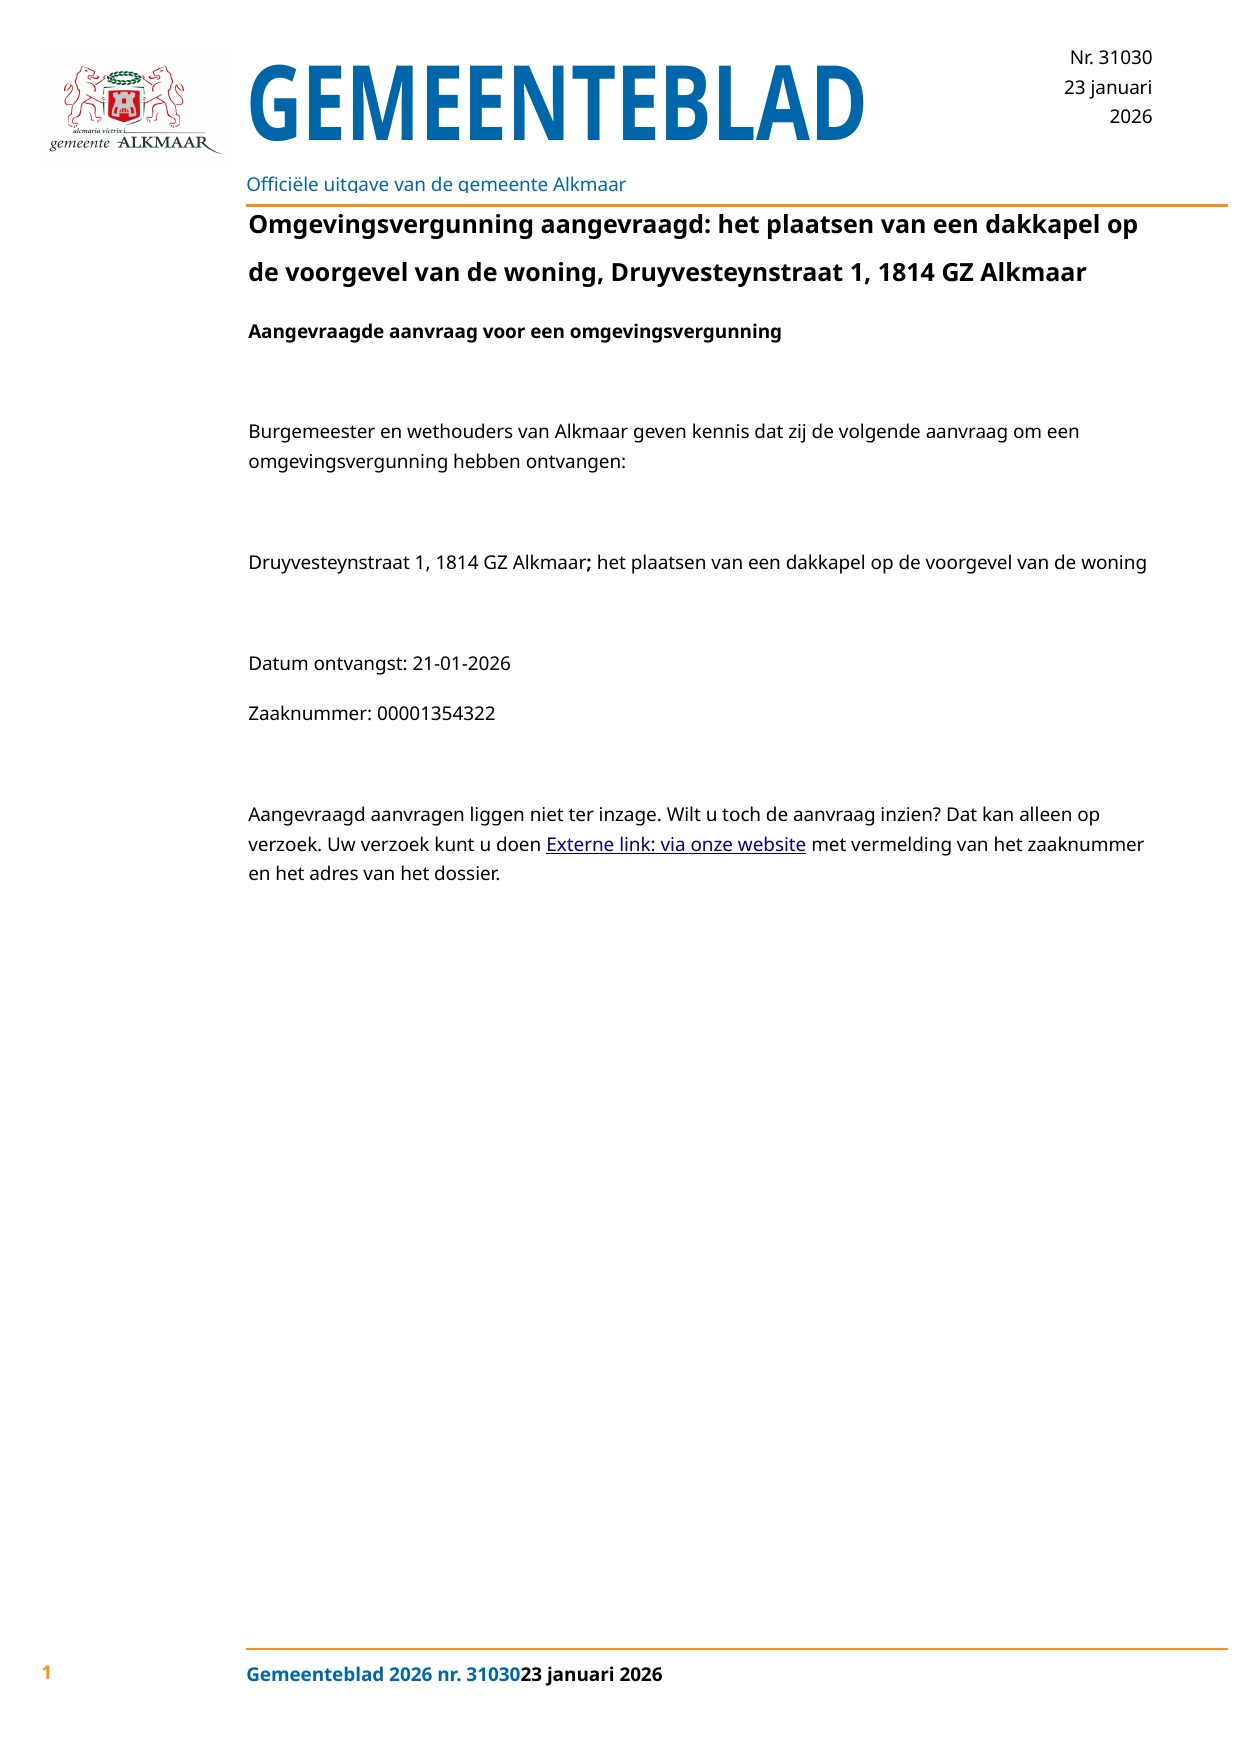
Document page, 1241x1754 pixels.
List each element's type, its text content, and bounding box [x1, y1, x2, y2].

text Zaaknummer: 00001354322 [248, 700, 1152, 726]
text Aangevraagd aanvragen liggen niet ter inzage. Wilt u toch de aanvraag inzien? Dat kan alleen op verzoek. Uw verzoek kunt u doen Externe link: via onze website met vermelding van het zaaknummer en het adres van het dossier. [248, 801, 1152, 886]
text Aangevraagde aanvraag voor een omgevingsvergunning [248, 318, 1152, 344]
text Omgevingsvergunning aangevraagd: het plaatsen van een dakkapel op de voorgevel van de woning, Druyvesteynstraat 1, 1814 GZ Alkmaar [248, 207, 1152, 288]
picture [41, 47, 231, 172]
text Burgemeester en wethouders van Alkmaar geven kennis dat zij de volgende aanvraag om een omgevingsvergunning hebben ontvangen: [248, 419, 1152, 474]
text Druyvesteynstraat 1, 1814 GZ Alkmaar; het plaatsen van een dakkapel op de voorgevel van de woning [248, 549, 1152, 575]
text Datum ontvangst: 21-01-2026 [248, 650, 1152, 676]
